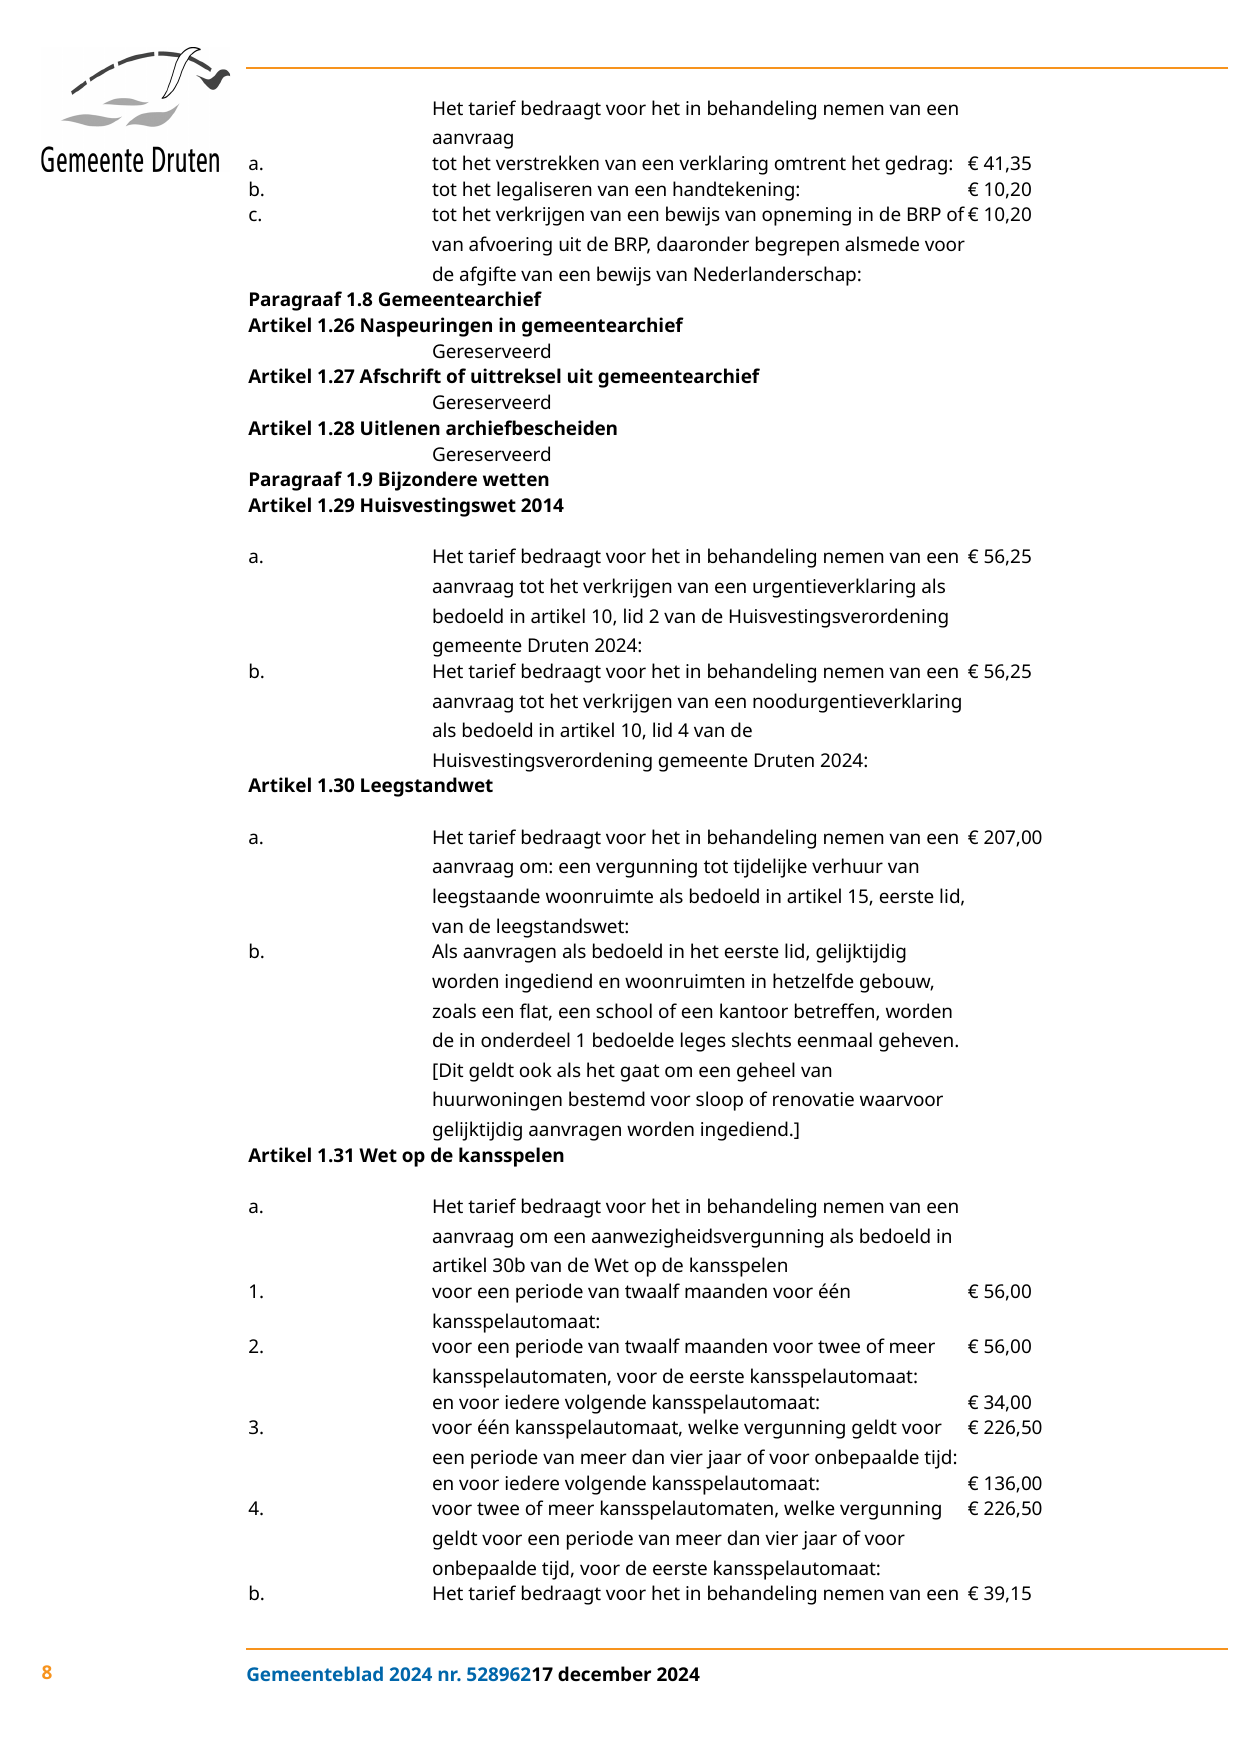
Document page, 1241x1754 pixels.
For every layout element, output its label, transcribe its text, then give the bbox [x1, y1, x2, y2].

table_cell € 10,20 [968, 176, 1152, 202]
table_cell Artikel 1.30 Leegstandwet [248, 773, 1152, 798]
table_cell [968, 939, 1152, 1142]
table_cell 3. [248, 1415, 432, 1470]
table_cell c. [248, 202, 432, 286]
table_cell [432, 518, 968, 544]
table_cell Het tarief bedraagt voor het in behandeling nemen van een aanvraag tot het verkrijgen van een urgentieverklaring als bedoeld in artikel 10, lid 2 van de Huisvestingsverordening gemeente Druten 2024: [432, 544, 968, 658]
table_cell [432, 1168, 968, 1193]
table_cell b. [248, 176, 432, 202]
table_cell Het tarief bedraagt voor het in behandeling nemen van een aanvraag tot het verkrijgen van een noodurgentieverklaring als bedoeld in artikel 10, lid 4 van de Huisvestingsverordening gemeente Druten 2024: [432, 658, 968, 773]
table_cell Het tarief bedraagt voor het in behandeling nemen van een aanvraag [432, 95, 968, 150]
table_cell Artikel 1.27 Afschrift of uittreksel uit gemeentearchief [248, 364, 1152, 389]
table_cell € 136,00 [968, 1470, 1152, 1496]
table_cell 4. [248, 1496, 432, 1581]
table_cell € 226,50 [968, 1415, 1152, 1470]
table_cell € 56,25 [968, 658, 1152, 773]
table_cell voor een periode van twaalf maanden voor twee of meer kansspelautomaten, voor de eerste kansspelautomaat: [432, 1334, 968, 1389]
table_cell [248, 95, 432, 150]
table_cell € 56,00 [968, 1334, 1152, 1389]
table_cell [248, 518, 432, 544]
table_cell [248, 1389, 432, 1414]
table_cell voor twee of meer kansspelautomaten, welke vergunning geldt voor een periode van meer dan vier jaar of voor onbepaalde tijd, voor de eerste kansspelautomaat: [432, 1496, 968, 1581]
table_cell a. [248, 1193, 432, 1278]
table_cell tot het verstrekken van een verklaring omtrent het gedrag: [432, 150, 968, 176]
table_cell € 207,00 [968, 824, 1152, 939]
table_cell [248, 1470, 432, 1496]
table_cell a. [248, 150, 432, 176]
table_cell [248, 389, 432, 415]
table_cell [968, 799, 1152, 824]
table_cell a. [248, 544, 432, 658]
table_cell [248, 1168, 432, 1193]
table_cell [248, 338, 432, 364]
table_cell tot het legaliseren van een handtekening: [432, 176, 968, 202]
table_cell Artikel 1.29 Huisvestingswet 2014 [248, 492, 1152, 518]
table_cell 2. [248, 1334, 432, 1389]
table_cell [968, 518, 1152, 544]
table_cell tot het verkrijgen van een bewijs van opneming in de BRP of van afvoering uit de BRP, daaronder begrepen alsmede voor de afgifte van een bewijs van Nederlanderschap: [432, 202, 968, 286]
table_cell € 56,00 [968, 1278, 1152, 1333]
table_cell € 56,25 [968, 544, 1152, 658]
table_cell [968, 1193, 1152, 1278]
table_cell Gereserveerd [432, 389, 968, 415]
table_cell [248, 441, 432, 467]
table_cell [968, 389, 1152, 415]
picture [41, 47, 231, 172]
table_cell [432, 799, 968, 824]
table_cell b. [248, 939, 432, 1142]
table_cell Het tarief bedraagt voor het in behandeling nemen van een aanvraag om: een vergunning tot tijdelijke verhuur van leegstaande woonruimte als bedoeld in artikel 15, eerste lid, van de leegstandswet: [432, 824, 968, 939]
table_cell voor een periode van twaalf maanden voor één kansspelautomaat: [432, 1278, 968, 1333]
table_cell [248, 799, 432, 824]
table_cell Artikel 1.28 Uitlenen archiefbescheiden [248, 415, 1152, 441]
table_cell b. [248, 1581, 432, 1606]
table_cell Artikel 1.31 Wet op de kansspelen [248, 1142, 1152, 1168]
table_cell Het tarief bedraagt voor het in behandeling nemen van een [432, 1581, 968, 1606]
table_cell Het tarief bedraagt voor het in behandeling nemen van een aanvraag om een aanwezigheidsvergunning als bedoeld in artikel 30b van de Wet op de kansspelen [432, 1193, 968, 1278]
table_cell Gereserveerd [432, 441, 968, 467]
table_cell b. [248, 658, 432, 773]
table_cell € 10,20 [968, 202, 1152, 286]
table_cell en voor iedere volgende kansspelautomaat: [432, 1389, 968, 1414]
table_cell Paragraaf 1.8 Gemeentearchief [248, 286, 1152, 312]
table_cell voor één kansspelautomaat, welke vergunning geldt voor een periode van meer dan vier jaar of voor onbepaalde tijd: [432, 1415, 968, 1470]
table_cell a. [248, 824, 432, 939]
table_cell [968, 95, 1152, 150]
table_cell [968, 441, 1152, 467]
table_cell Gereserveerd [432, 338, 968, 364]
table_cell [968, 1168, 1152, 1193]
table_cell 1. [248, 1278, 432, 1333]
table_cell € 34,00 [968, 1389, 1152, 1414]
table_cell Artikel 1.26 Naspeuringen in gemeentearchief [248, 312, 1152, 338]
table_cell en voor iedere volgende kansspelautomaat: [432, 1470, 968, 1496]
table_cell € 41,35 [968, 150, 1152, 176]
table_cell Paragraaf 1.9 Bijzondere wetten [248, 467, 1152, 492]
table_cell € 39,15 [968, 1581, 1152, 1606]
table_cell [968, 338, 1152, 364]
table_cell Als aanvragen als bedoeld in het eerste lid, gelijktijdig worden ingediend en woonruimten in hetzelfde gebouw, zoals een flat, een school of een kantoor betreffen, worden de in onderdeel 1 bedoelde leges slechts eenmaal geheven. [Dit geldt ook als het gaat om een geheel van huurwoningen bestemd voor sloop of renovatie waarvoor gelijktijdig aanvragen worden ingediend.] [432, 939, 968, 1142]
table_cell € 226,50 [968, 1496, 1152, 1581]
